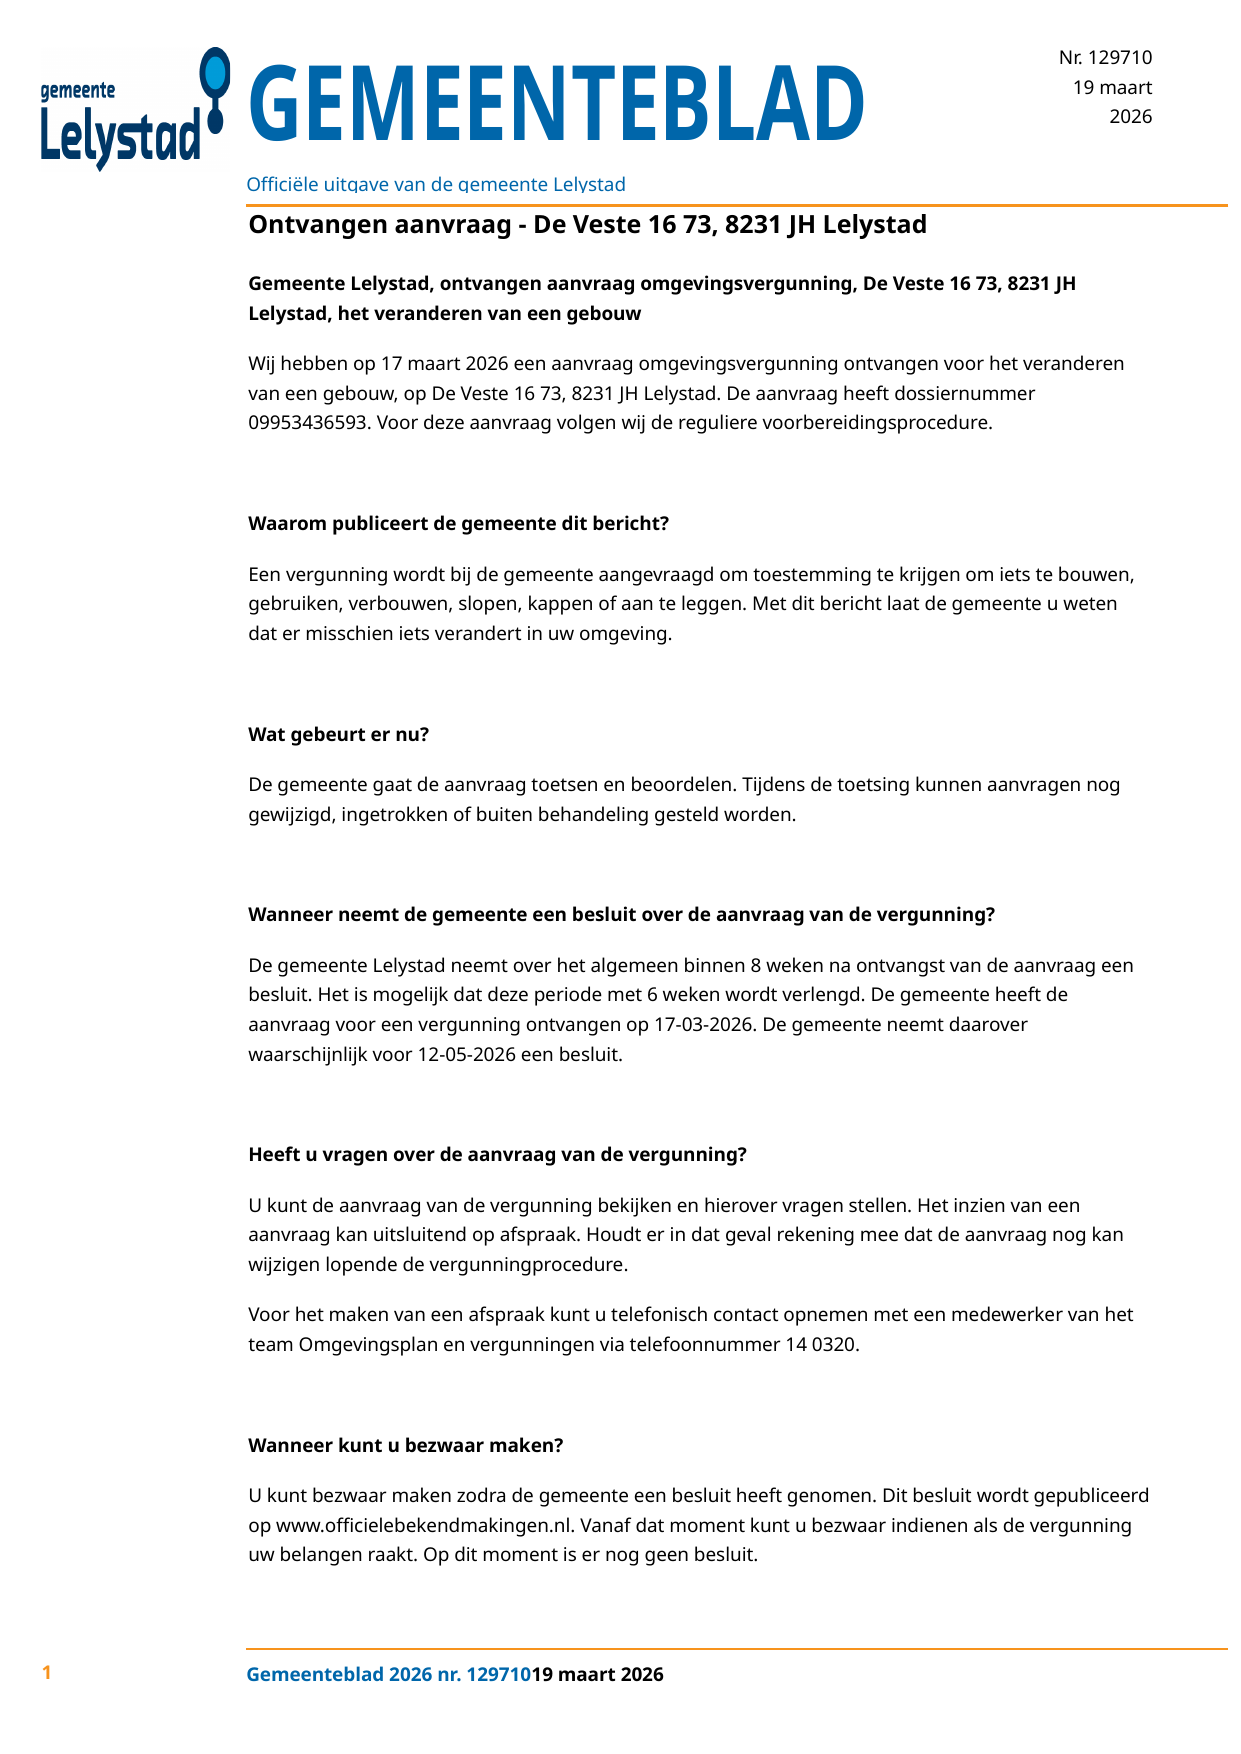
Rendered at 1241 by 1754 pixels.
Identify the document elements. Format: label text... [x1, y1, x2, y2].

text Heeft u vragen over de aanvraag van de vergunning? [248, 1142, 1152, 1167]
text Voor het maken van een afspraak kunt u telefonisch contact opnemen met een medewerker van het team Omgevingsplan en vergunningen via telefoonnummer 14 0320. [248, 1302, 1152, 1357]
text U kunt bezwaar maken zodra de gemeente een besluit heeft genomen. Dit besluit wordt gepubliceerd op www.officielebekendmakingen.nl. Vanaf dat moment kunt u bezwaar indienen als de vergunning uw belangen raakt. Op dit moment is er nog geen besluit. [248, 1482, 1152, 1567]
text De gemeente Lelystad neemt over het algemeen binnen 8 weken na ontvangst van de aanvraag een besluit. Het is mogelijk dat deze periode met 6 weken wordt verlengd. De gemeente heeft de aanvraag voor een vergunning ontvangen op 17-03-2026. De gemeente neemt daarover waarschijnlijk voor 12-05-2026 een besluit. [248, 952, 1152, 1066]
text Een vergunning wordt bij de gemeente aangevraagd om toestemming te krijgen om iets te bouwen, gebruiken, verbouwen, slopen, kappen of aan te leggen. Met dit bericht laat de gemeente u weten dat er misschien iets verandert in uw omgeving. [248, 561, 1152, 646]
text Wat gebeurt er nu? [248, 721, 1152, 746]
text Ontvangen aanvraag - De Veste 16 73, 8231 JH Lelystad [248, 207, 1152, 241]
text Wanneer kunt u bezwaar maken? [248, 1432, 1152, 1458]
picture [41, 47, 231, 172]
text Wanneer neemt de gemeente een besluit over de aanvraag van de vergunning? [248, 902, 1152, 927]
text Wij hebben op 17 maart 2026 een aanvraag omgevingsvergunning ontvangen voor het veranderen van een gebouw, op De Veste 16 73, 8231 JH Lelystad. De aanvraag heeft dossiernummer 09953436593. Voor deze aanvraag volgen wij de reguliere voorbereidingsprocedure. [248, 350, 1152, 435]
text De gemeente gaat de aanvraag toetsen en beoordelen. Tijdens de toetsing kunnen aanvragen nog gewijzigd, ingetrokken of buiten behandeling gesteld worden. [248, 771, 1152, 826]
text Waarom publiceert de gemeente dit bericht? [248, 510, 1152, 536]
text Gemeente Lelystad, ontvangen aanvraag omgevingsvergunning, De Veste 16 73, 8231 JH Lelystad, het veranderen van een gebouw [248, 270, 1152, 326]
text U kunt de aanvraag van de vergunning bekijken en hierover vragen stellen. Het inzien van een aanvraag kan uitsluitend op afspraak. Houdt er in dat geval rekening mee dat de aanvraag nog kan wijzigen lopende de vergunningprocedure. [248, 1192, 1152, 1277]
